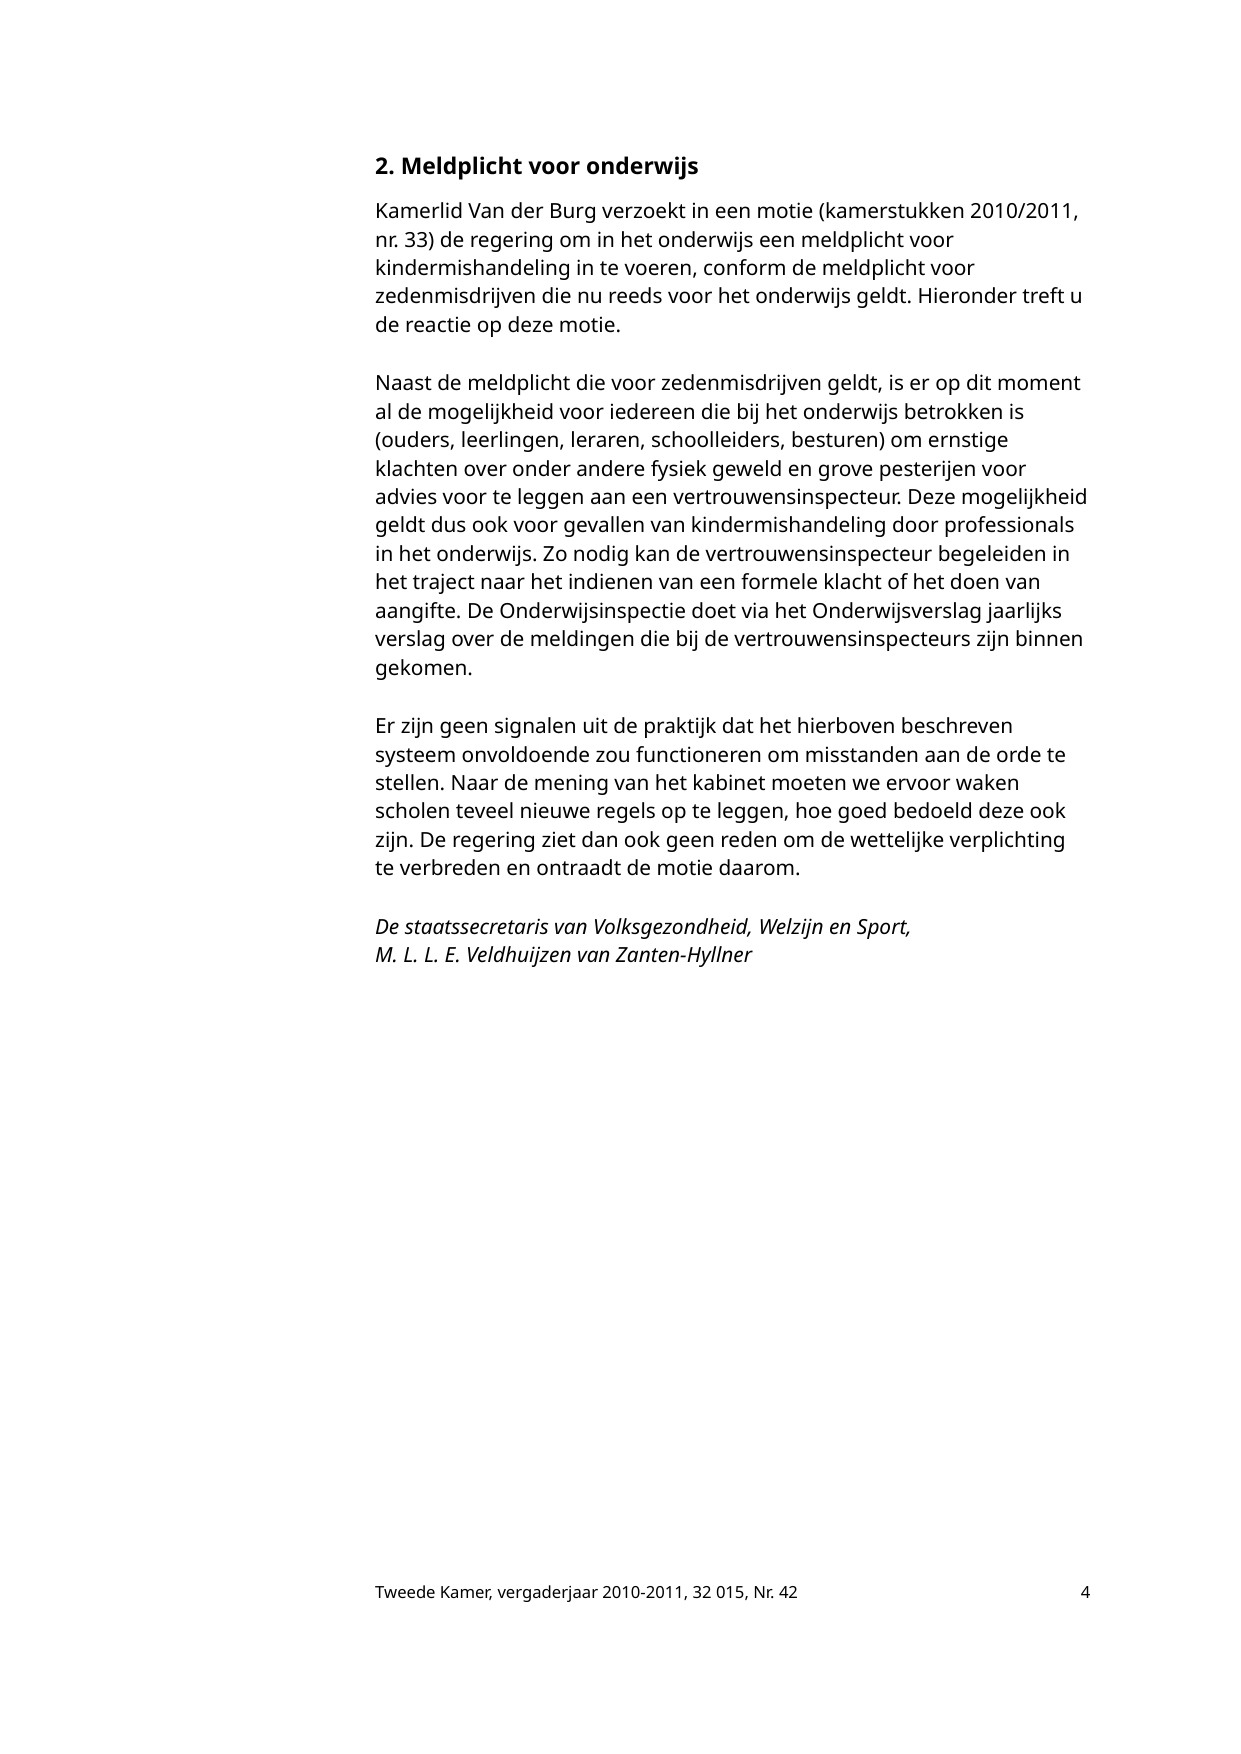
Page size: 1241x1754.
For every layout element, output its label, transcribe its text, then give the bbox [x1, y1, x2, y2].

text Kamerlid Van der Burg verzoekt in een motie (kamerstukken 2010/2011, nr. 33) de regering om in het onderwijs een meldplicht voor kindermishandeling in te voeren, conform de meldplicht voor zedenmisdrijven die nu reeds voor het onderwijs geldt. Hieronder treft u de reactie op deze motie. [375, 196, 1090, 338]
text De staatssecretaris van Volksgezondheid, Welzijn en Sport, [375, 912, 1090, 940]
text M. L. L. E. Veldhuijzen van Zanten-Hyllner [375, 940, 1090, 969]
text Naast de meldplicht die voor zedenmisdrijven geldt, is er op dit moment al de mogelijkheid voor iedereen die bij het onderwijs betrokken is (ouders, leerlingen, leraren, schoolleiders, besturen) om ernstige klachten over onder andere fysiek geweld en grove pesterijen voor advies voor te leggen aan een vertrouwensinspecteur. Deze mogelijkheid geldt dus ook voor gevallen van kindermishandeling door professionals in het onderwijs. Zo nodig kan de vertrouwensinspecteur begeleiden in het traject naar het indienen van een formele klacht of het doen van aangifte. De Onderwijsinspectie doet via het Onderwijsverslag jaarlijks verslag over de meldingen die bij de vertrouwensinspecteurs zijn binnen gekomen. [375, 368, 1090, 681]
text Er zijn geen signalen uit de praktijk dat het hierboven beschreven systeem onvoldoende zou functioneren om misstanden aan de orde te stellen. Naar de mening van het kabinet moeten we ervoor waken scholen teveel nieuwe regels op te leggen, hoe goed bedoeld deze ook zijn. De regering ziet dan ook geen reden om de wettelijke verplichting te verbreden en ontraadt de motie daarom. [375, 711, 1090, 882]
subtitle 2. Meldplicht voor onderwijs [375, 150, 1090, 181]
